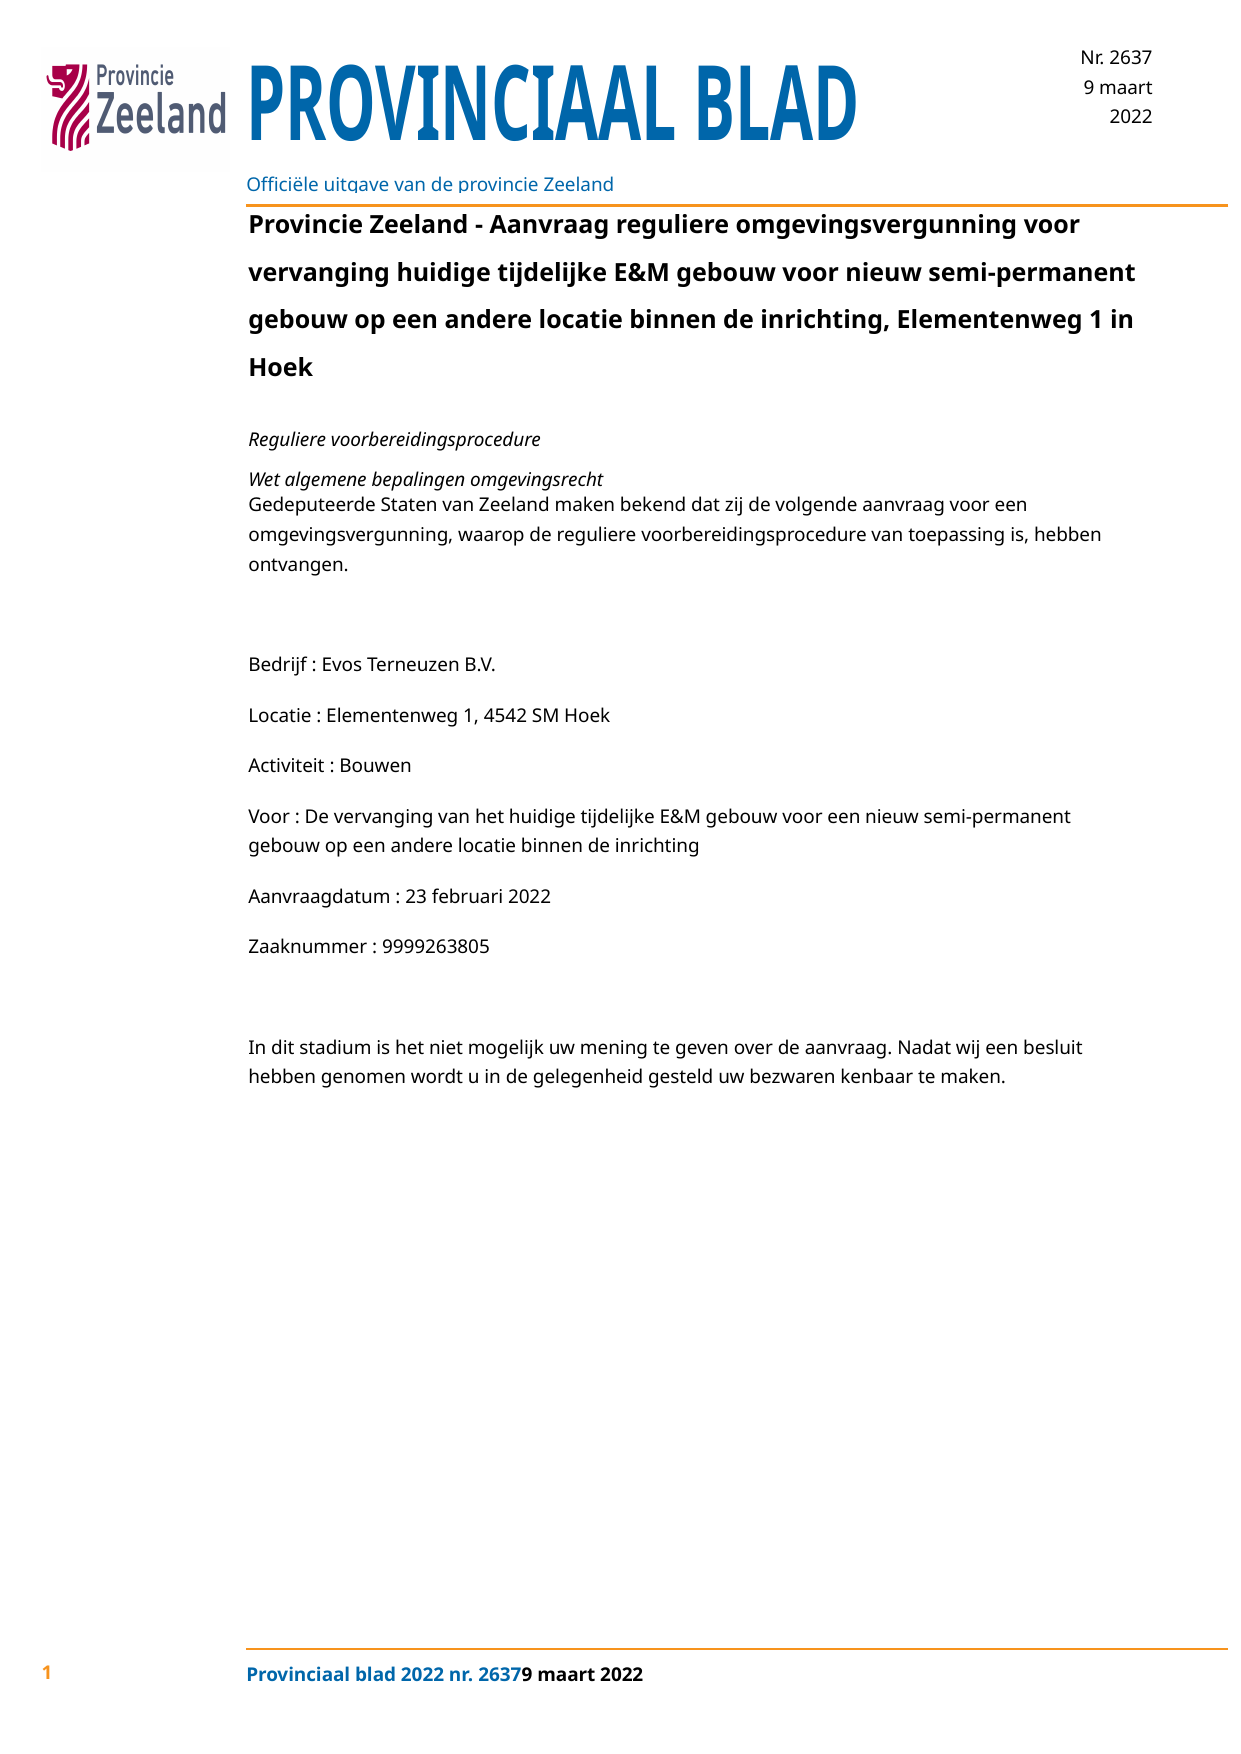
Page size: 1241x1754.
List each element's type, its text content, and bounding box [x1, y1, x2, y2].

text Gedeputeerde Staten van Zeeland maken bekend dat zij de volgende aanvraag voor een omgevingsvergunning, waarop de reguliere voorbereidingsprocedure van toepassing is, hebben ontvangen. [248, 492, 1152, 577]
text Bedrijf : Evos Terneuzen B.V. [248, 652, 1152, 677]
picture [41, 47, 231, 172]
text In dit stadium is het niet mogelijk uw mening te geven over de aanvraag. Nadat wij een besluit hebben genomen wordt u in de gelegenheid gesteld uw bezwaren kenbaar te maken. [248, 1034, 1152, 1089]
text Aanvraagdatum : 23 februari 2022 [248, 883, 1152, 909]
text Reguliere voorbereidingsprocedure [248, 427, 1152, 452]
text Zaaknummer : 9999263805 [248, 933, 1152, 959]
text Voor : De vervanging van het huidige tijdelijke E&M gebouw voor een nieuw semi-permanent gebouw op een andere locatie binnen de inrichting [248, 803, 1152, 858]
text Activiteit : Bouwen [248, 752, 1152, 778]
text Provincie Zeeland - Aanvraag reguliere omgevingsvergunning voor vervanging huidige tijdelijke E&M gebouw voor nieuw semi-permanent gebouw op een andere locatie binnen de inrichting, Elementenweg 1 in Hoek [248, 207, 1152, 384]
text Wet algemene bepalingen omgevingsrecht [248, 466, 1152, 492]
text Locatie : Elementenweg 1, 4542 SM Hoek [248, 702, 1152, 728]
